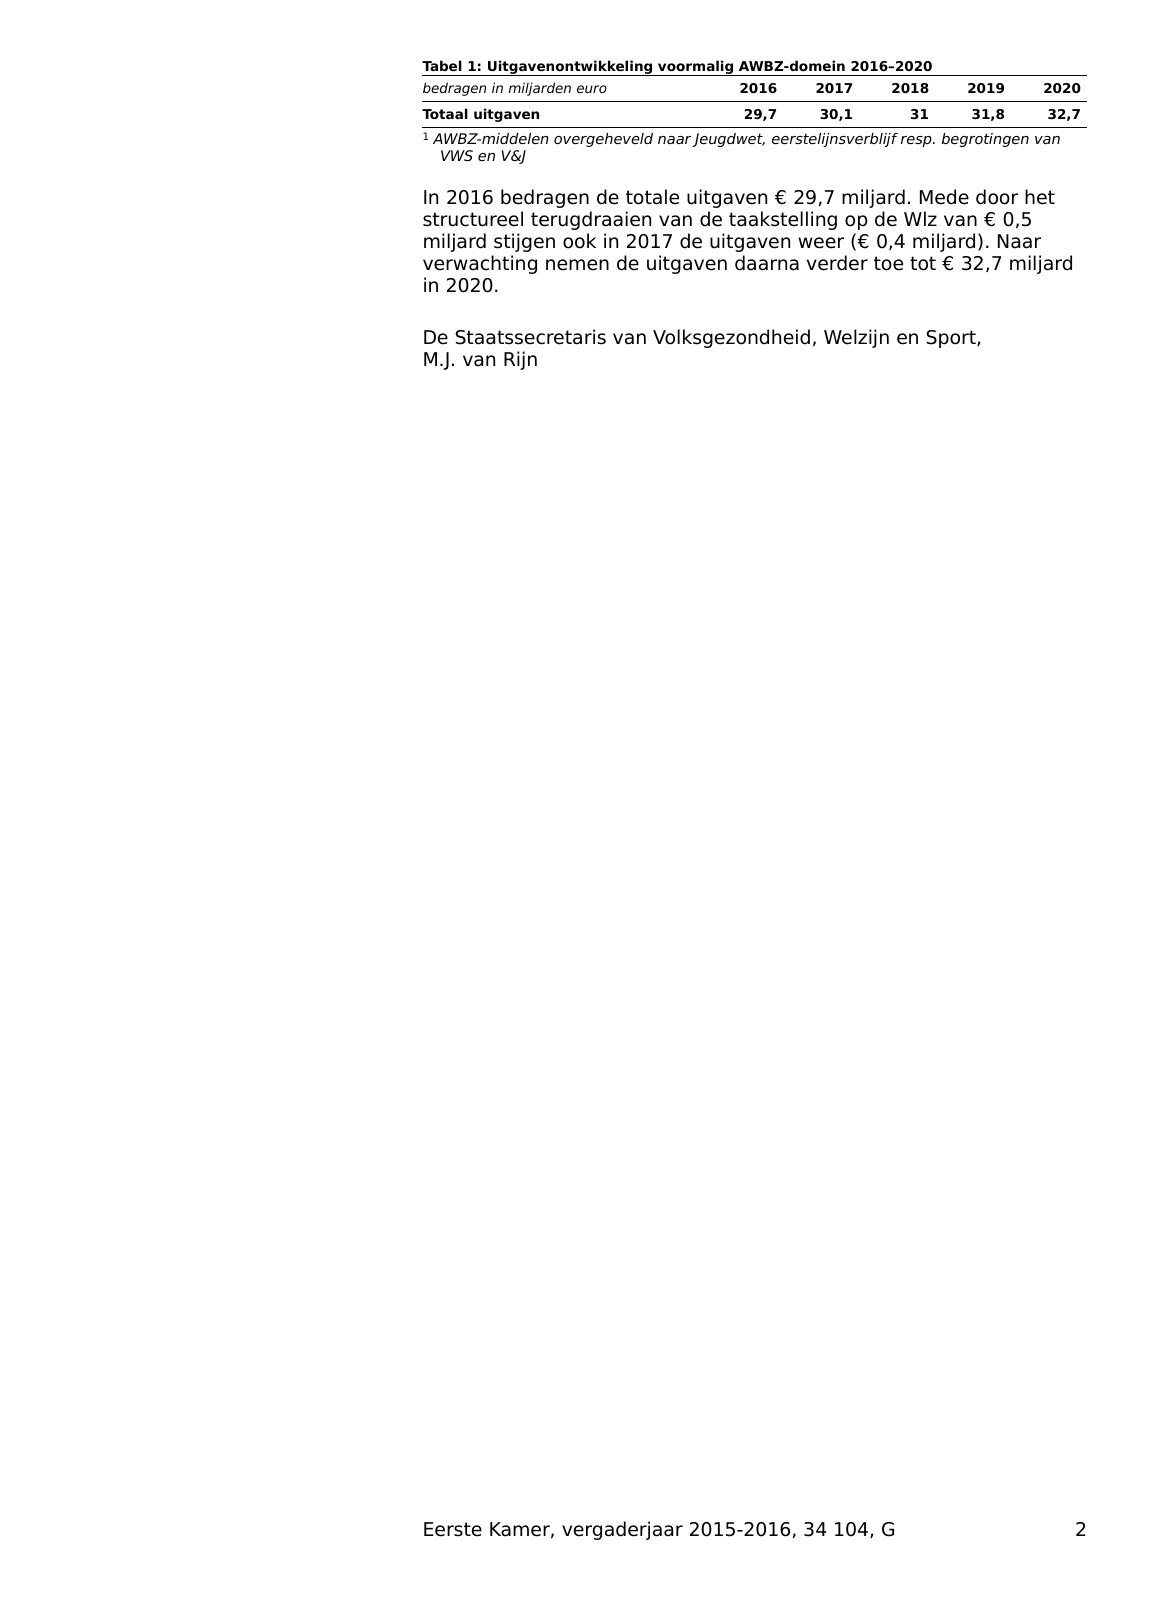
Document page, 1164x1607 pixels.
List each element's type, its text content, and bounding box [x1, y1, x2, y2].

table_cell 2017 [783, 76, 859, 101]
table_cell 2016 [707, 76, 783, 101]
table_cell 31 [859, 102, 935, 127]
table_cell 2019 [935, 76, 1011, 101]
table_cell bedragen in miljarden euro [422, 76, 707, 101]
table_cell 31,8 [935, 102, 1011, 127]
table_cell 2020 [1011, 76, 1087, 101]
table_cell Totaal uitgaven [422, 102, 707, 127]
text De Staatssecretaris van Volksgezondheid, Welzijn en Sport, M.J. van Rijn [422, 327, 1087, 371]
text In 2016 bedragen de totale uitgaven € 29,7 miljard. Mede door het structureel terugdraaien van de taakstelling op de Wlz van € 0,5 miljard stijgen ook in 2017 de uitgaven weer (€ 0,4 miljard). Naar verwachting nemen de uitgaven daarna verder toe tot € 32,7 miljard in 2020. [422, 187, 1087, 297]
table_cell 2018 [859, 76, 935, 101]
table_cell 1 AWBZ-middelen overgeheveld naar Jeugdwet, eerstelijnsverblijf resp. begrotingen van VWS en V&J [422, 128, 1087, 165]
table_header Tabel 1: Uitgavenontwikkeling voormalig AWBZ-domein 2016–2020 [422, 59, 1087, 75]
table_cell 29,7 [707, 102, 783, 127]
table_cell 32,7 [1011, 102, 1087, 127]
table_cell 30,1 [783, 102, 859, 127]
